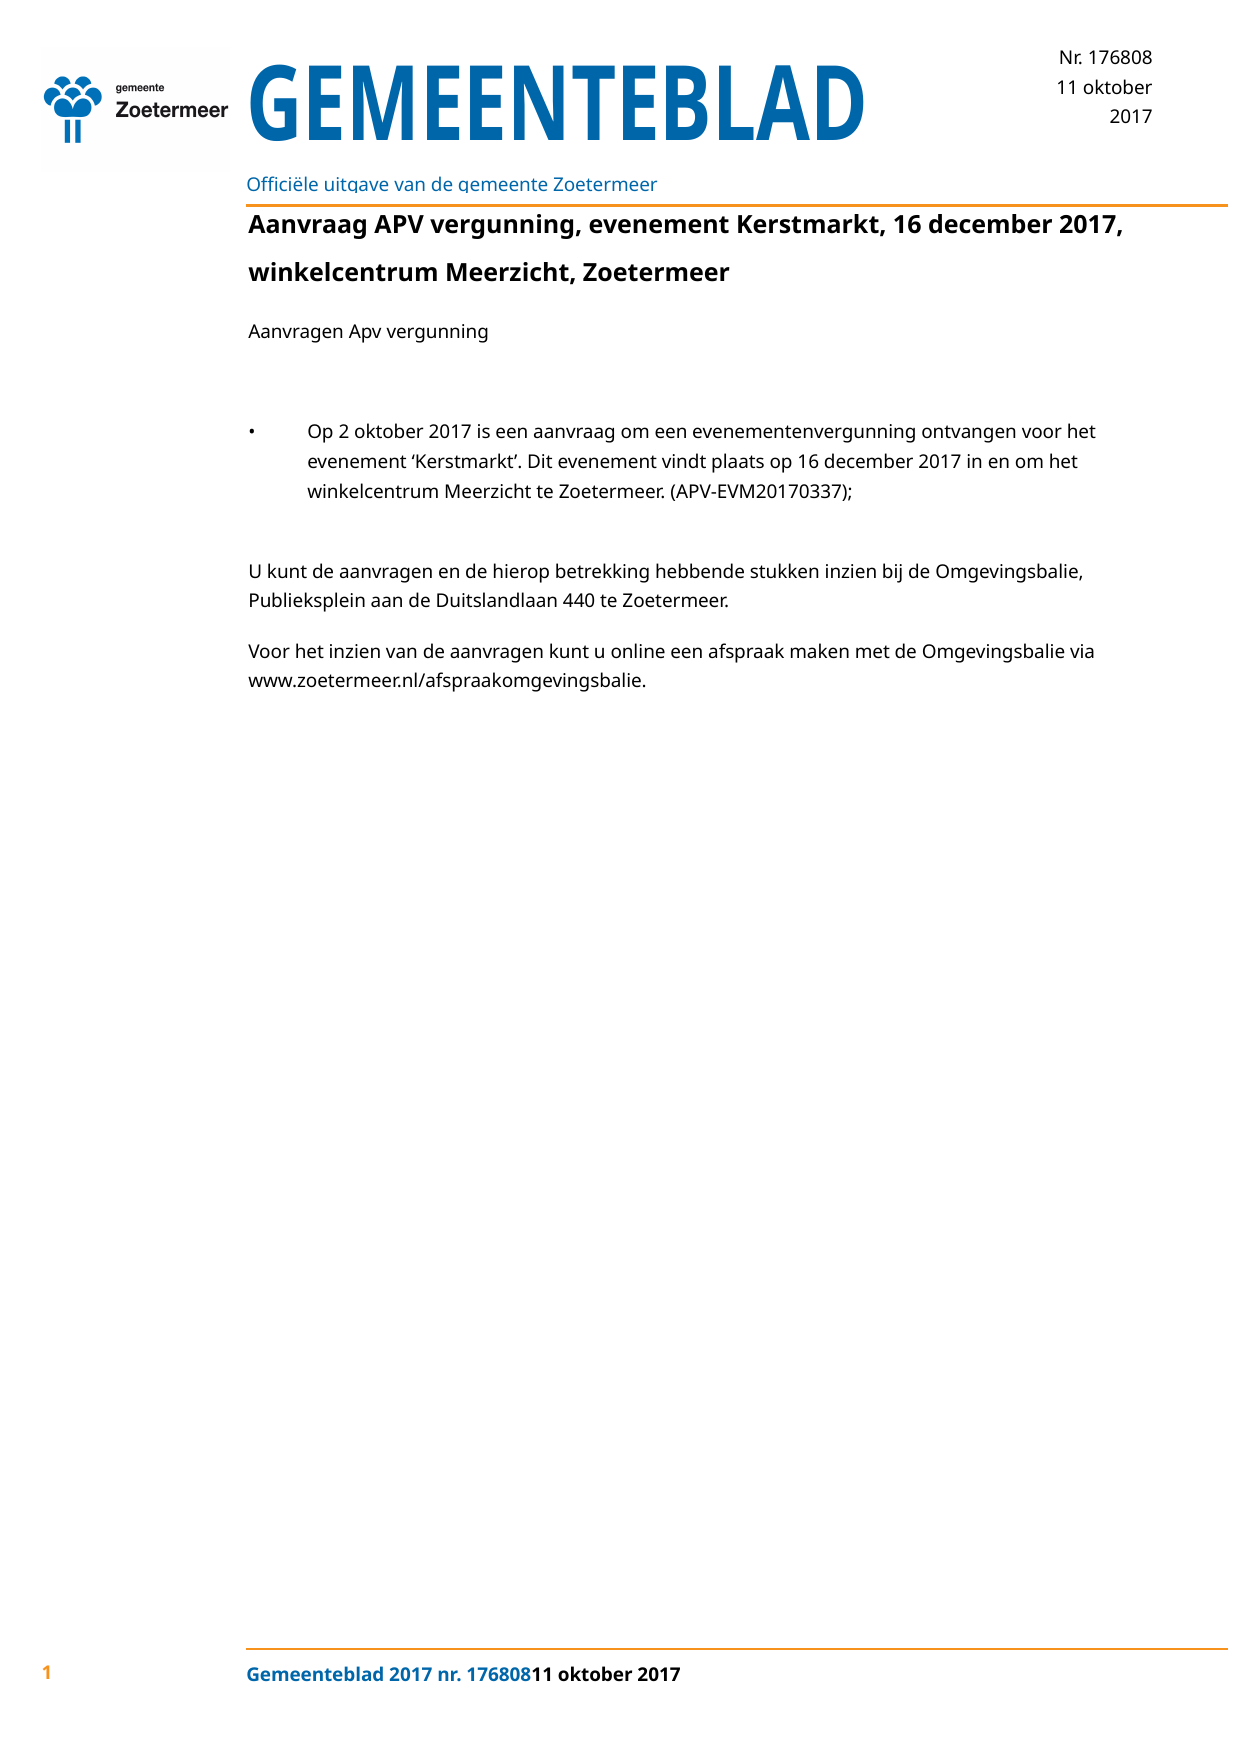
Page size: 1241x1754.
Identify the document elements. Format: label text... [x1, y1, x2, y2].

text Voor het inzien van de aanvragen kunt u online een afspraak maken met de Omgevingsbalie via www.zoetermeer.nl/afspraakomgevingsbalie. [248, 638, 1152, 693]
text Aanvragen Apv vergunning [248, 318, 1152, 344]
text Aanvraag APV vergunning, evenement Kerstmarkt, 16 december 2017, winkelcentrum Meerzicht, Zoetermeer [248, 207, 1152, 288]
picture [41, 47, 231, 172]
list Op 2 oktober 2017 is een aanvraag om een evenementenvergunning ontvangen voor het evenement ‘Kerstmarkt’. Dit evenement vindt plaats op 16 december 2017 in en om het winkelcentrum Meerzicht te Zoetermeer. (APV-EVM20170337); [248, 419, 1152, 504]
text U kunt de aanvragen en de hierop betrekking hebbende stukken inzien bij de Omgevingsbalie, Publieksplein aan de Duitslandlaan 440 te Zoetermeer. [248, 558, 1152, 613]
